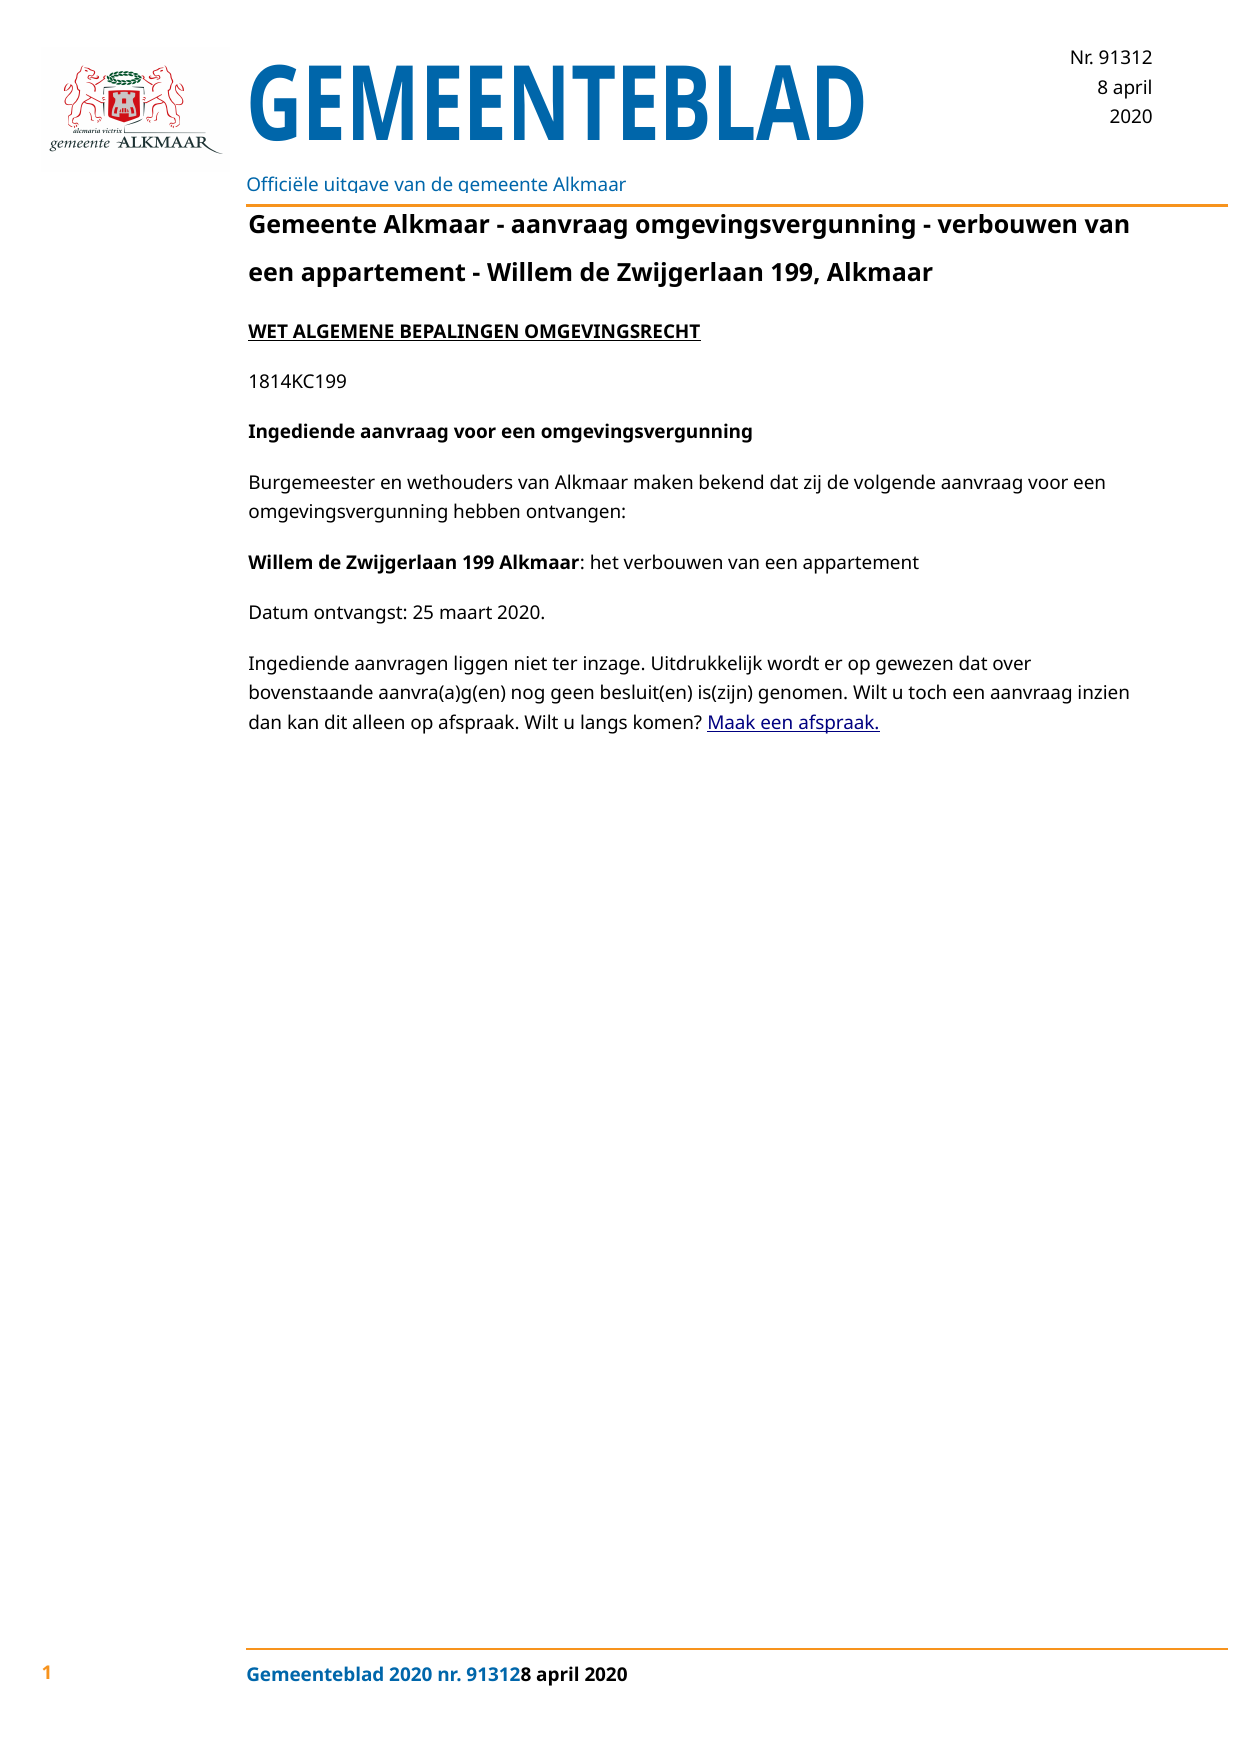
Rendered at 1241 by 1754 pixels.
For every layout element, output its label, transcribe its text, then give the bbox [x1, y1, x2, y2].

text Willem de Zwijgerlaan 199 Alkmaar: het verbouwen van een appartement [248, 549, 1152, 575]
text Ingediende aanvraag voor een omgevingsvergunning [248, 419, 1152, 444]
text 1814KC199 [248, 368, 1152, 394]
text Datum ontvangst: 25 maart 2020. [248, 599, 1152, 625]
text WET ALGEMENE BEPALINGEN OMGEVINGSRECHT [248, 318, 1152, 344]
picture [41, 47, 231, 172]
text Burgemeester en wethouders van Alkmaar maken bekend dat zij de volgende aanvraag voor een omgevingsvergunning hebben ontvangen: [248, 469, 1152, 524]
text Gemeente Alkmaar - aanvraag omgevingsvergunning - verbouwen van een appartement - Willem de Zwijgerlaan 199, Alkmaar [248, 207, 1152, 288]
text Ingediende aanvragen liggen niet ter inzage. Uitdrukkelijk wordt er op gewezen dat over bovenstaande aanvra(a)g(en) nog geen besluit(en) is(zijn) genomen. Wilt u toch een aanvraag inzien dan kan dit alleen op afspraak. Wilt u langs komen? Maak een afspraak. [248, 650, 1152, 735]
